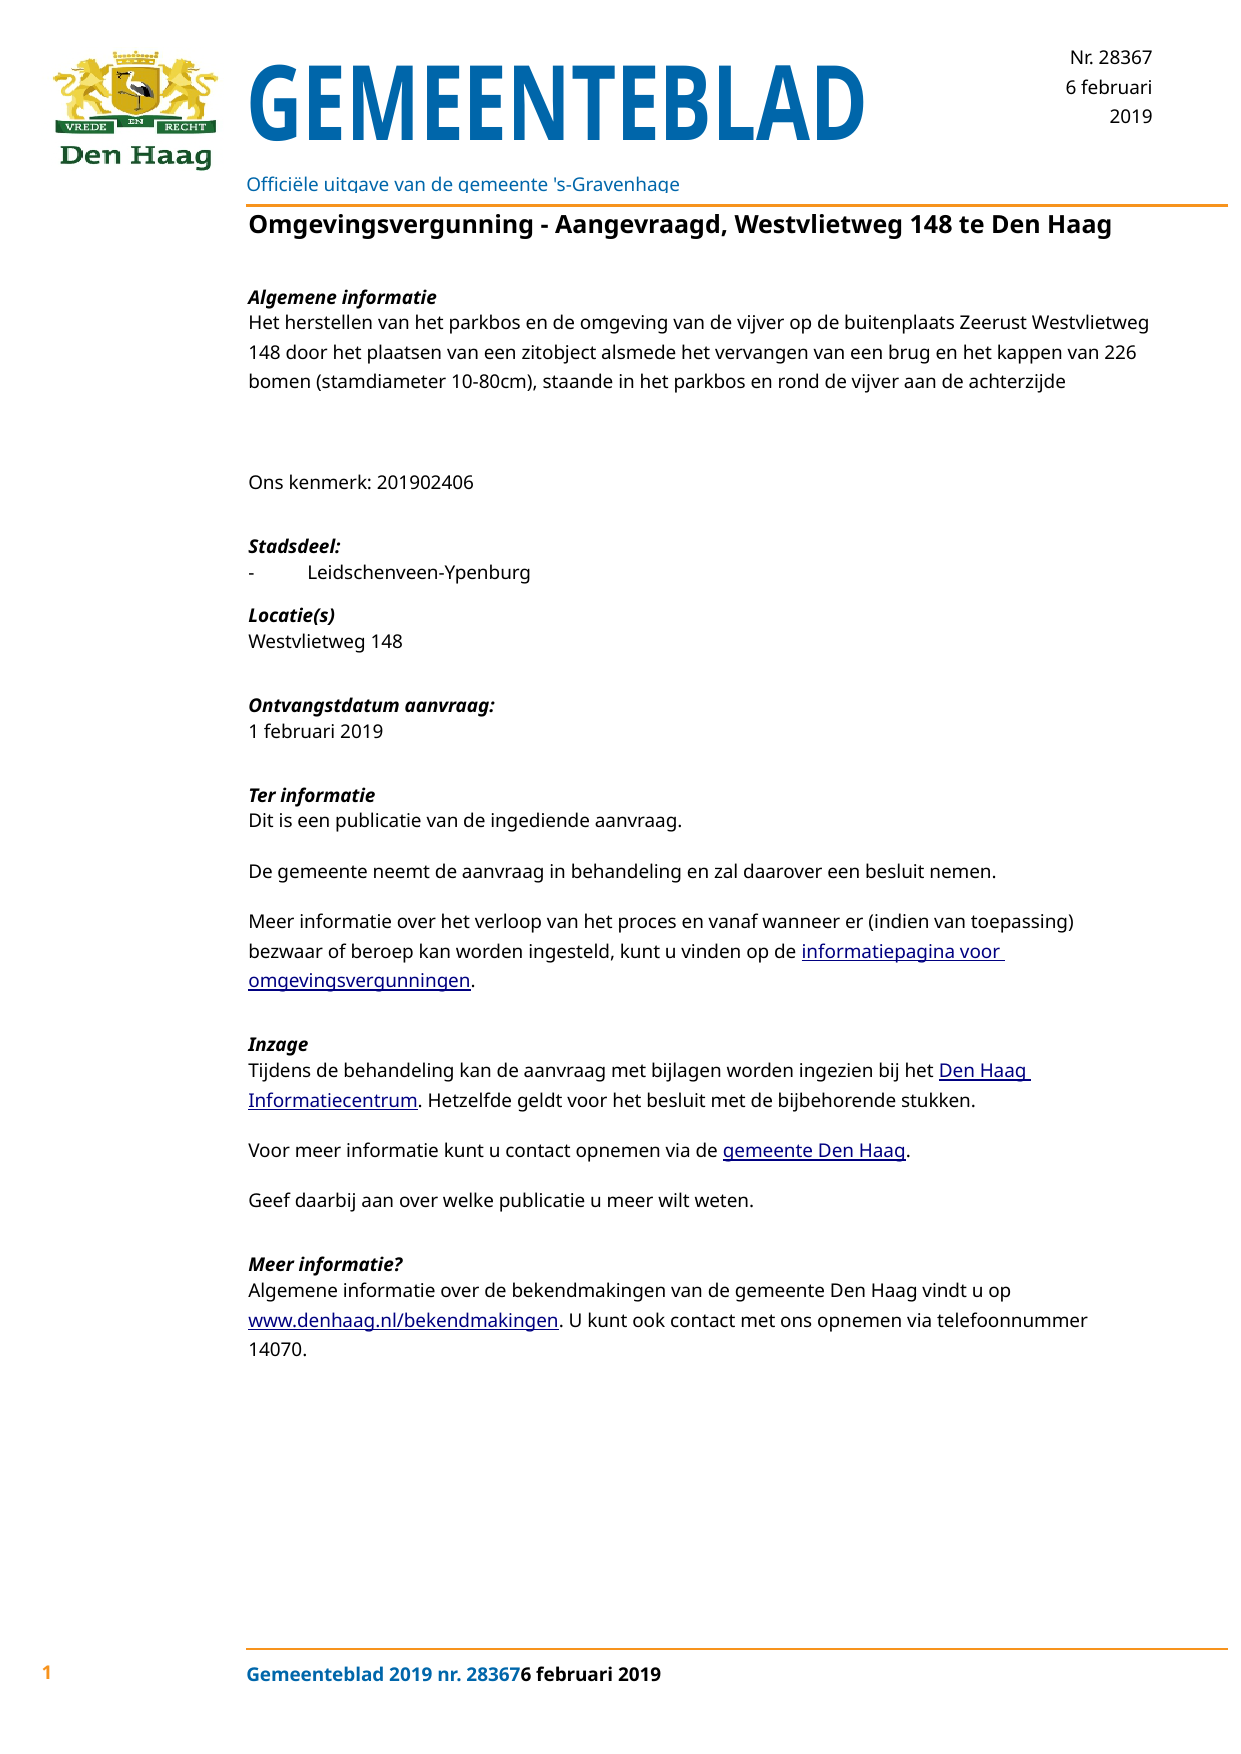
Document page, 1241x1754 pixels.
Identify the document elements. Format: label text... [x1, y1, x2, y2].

list Leidschenveen-Ypenburg [248, 559, 1152, 585]
text Stadsdeel: [248, 533, 1152, 559]
text Omgevingsvergunning - Aangevraagd, Westvlietweg 148 te Den Haag [248, 207, 1152, 241]
text Meer informatie over het verloop van het proces en vanaf wanneer er (indien van toepassing) bezwaar of beroep kan worden ingesteld, kunt u vinden op de informatiepagina voor omgevingsvergunningen. [248, 908, 1152, 993]
text Westvlietweg 148 [248, 628, 1152, 654]
text Dit is een publicatie van de ingediende aanvraag. [248, 807, 1152, 833]
text Voor meer informatie kunt u contact opnemen via de gemeente Den Haag. [248, 1137, 1152, 1163]
text Het herstellen van het parkbos en de omgeving van de vijver op de buitenplaats Zeerust Westvlietweg 148 door het plaatsen van een zitobject alsmede het vervangen van een brug en het kappen van 226 bomen (stamdiameter 10-80cm), staande in het parkbos en rond de vijver aan de achterzijde [248, 309, 1152, 394]
text Meer informatie? [248, 1252, 1152, 1277]
text Algemene informatie over de bekendmakingen van de gemeente Den Haag vindt u op www.denhaag.nl/bekendmakingen. U kunt ook contact met ons opnemen via telefoonnummer 14070. [248, 1277, 1152, 1362]
text Locatie(s) [248, 602, 1152, 628]
picture [41, 47, 231, 172]
text Tijdens de behandeling kan de aanvraag met bijlagen worden ingezien bij het Den Haag Informatiecentrum. Hetzelfde geldt voor het besluit met de bijbehorende stukken. [248, 1057, 1152, 1112]
text Algemene informatie [248, 284, 1152, 309]
text Inzage [248, 1031, 1152, 1057]
text Geef daarbij aan over welke publicatie u meer wilt weten. [248, 1188, 1152, 1213]
text 1 februari 2019 [248, 718, 1152, 743]
text Ontvangstdatum aanvraag: [248, 692, 1152, 718]
text De gemeente neemt de aanvraag in behandeling en zal daarover een besluit nemen. [248, 858, 1152, 884]
text Ons kenmerk: 201902406 [248, 469, 1152, 495]
text Ter informatie [248, 782, 1152, 807]
